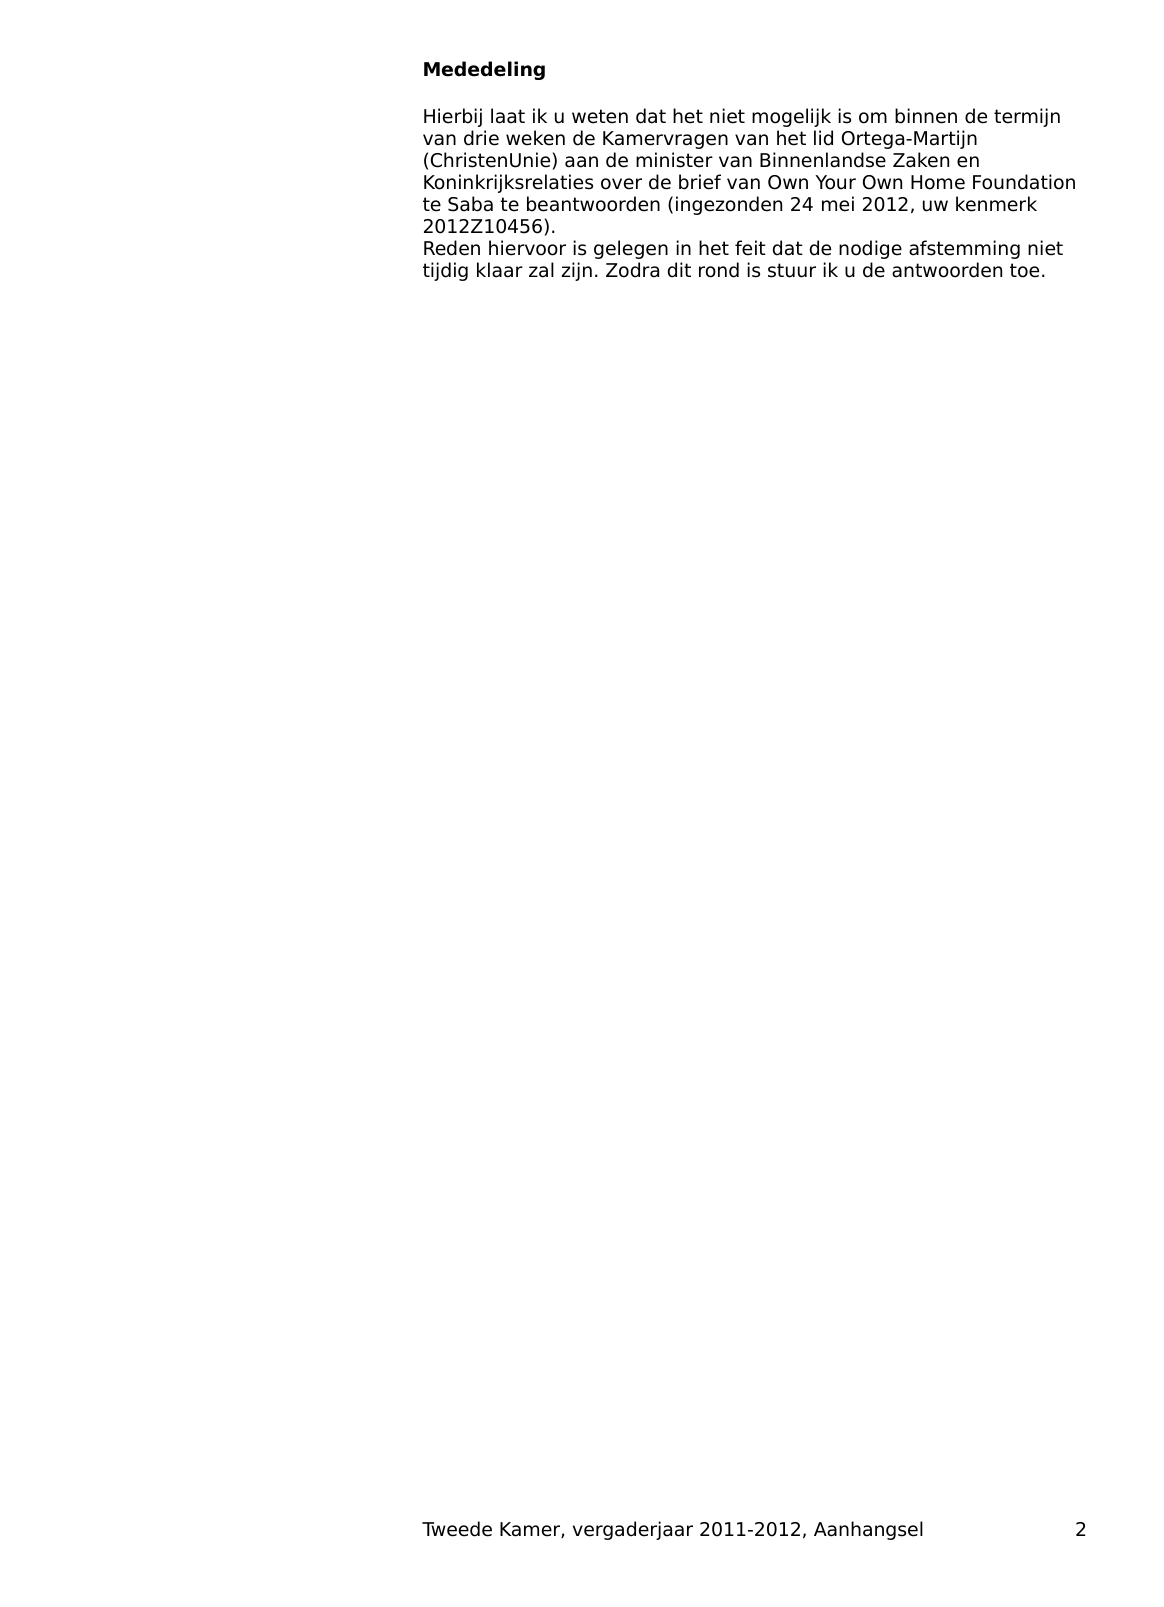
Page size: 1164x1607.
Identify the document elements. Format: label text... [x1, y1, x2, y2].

text Hierbij laat ik u weten dat het niet mogelijk is om binnen de termijn van drie weken de Kamervragen van het lid Ortega-Martijn (ChristenUnie) aan de minister van Binnenlandse Zaken en Koninkrijksrelaties over de brief van Own Your Own Home Foundation te Saba te beantwoorden (ingezonden 24 mei 2012, uw kenmerk 2012Z10456). [422, 106, 1087, 238]
text Reden hiervoor is gelegen in het feit dat de nodige afstemming niet tijdig klaar zal zijn. Zodra dit rond is stuur ik u de antwoorden toe. [422, 238, 1087, 282]
subtitle Mededeling [422, 59, 1087, 81]
